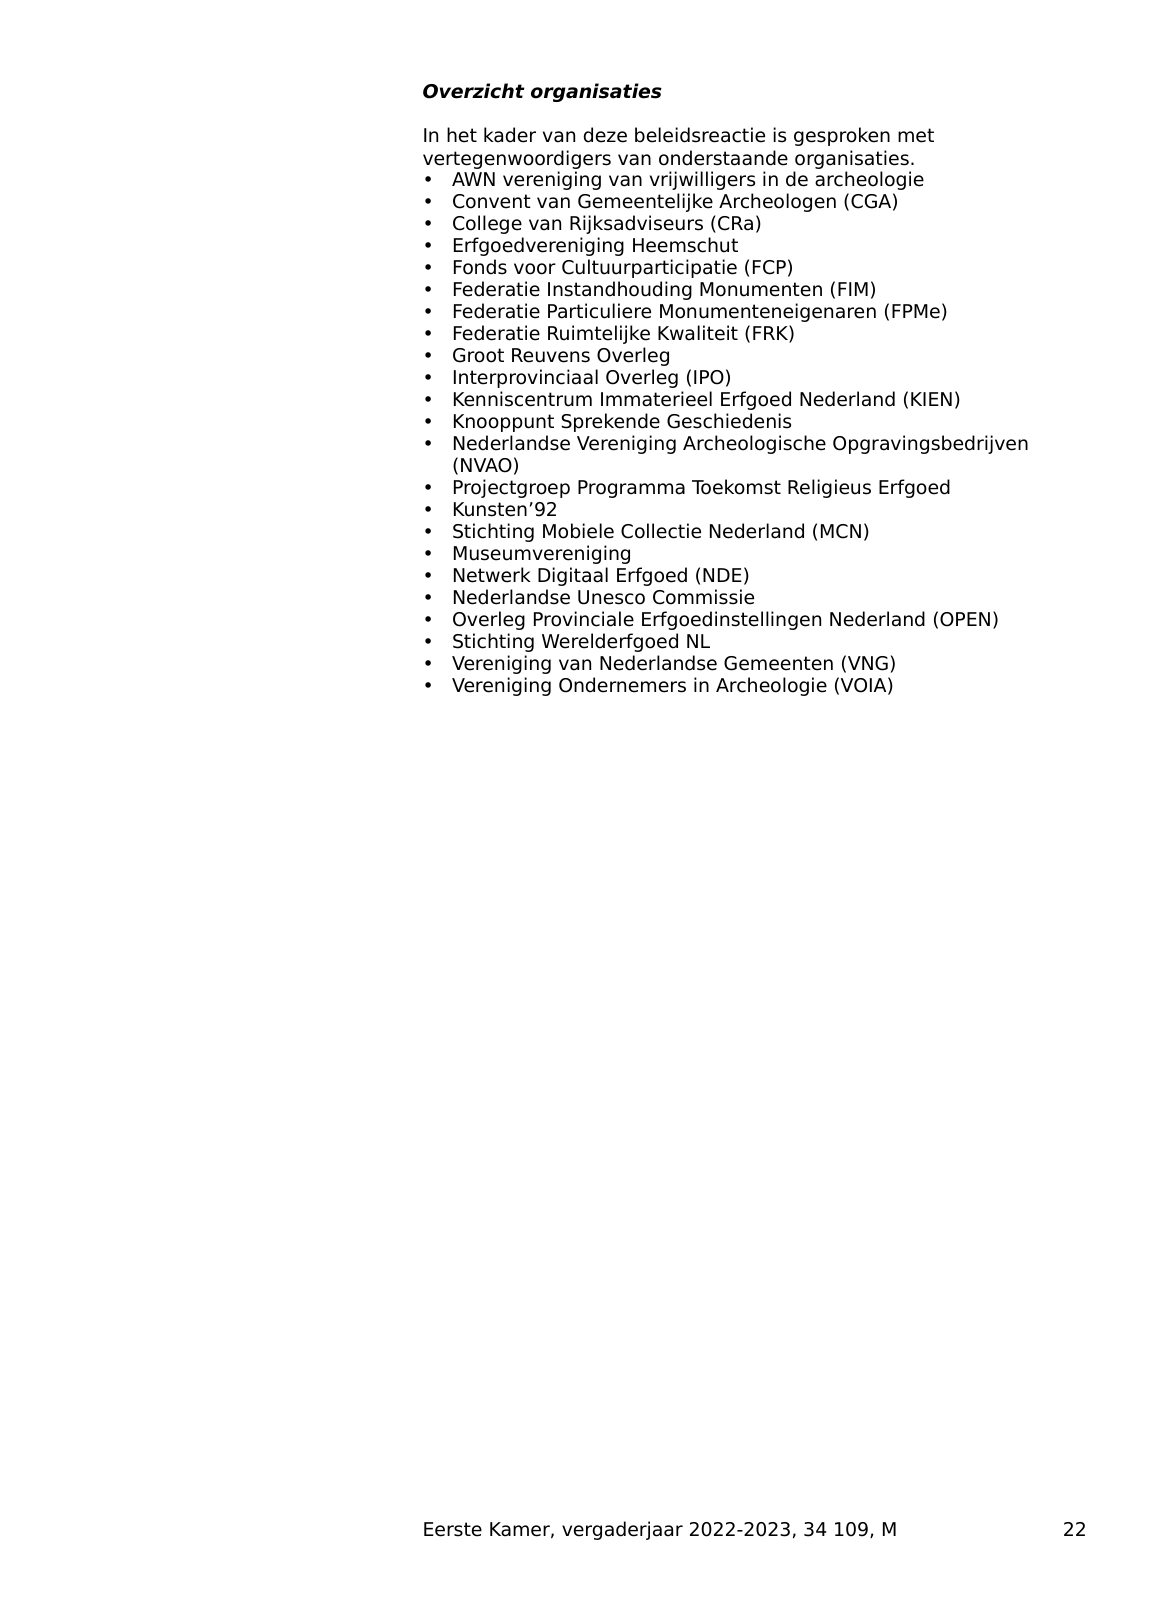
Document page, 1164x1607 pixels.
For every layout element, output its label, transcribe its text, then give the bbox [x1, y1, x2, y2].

text • Convent van Gemeentelijke Archeologen (CGA) [422, 191, 1087, 213]
text • Federatie Particuliere Monumenteneigenaren (FPMe) [422, 301, 1087, 323]
text • Federatie Instandhouding Monumenten (FIM) [422, 279, 1087, 301]
text • Groot Reuvens Overleg [422, 345, 1087, 367]
text • Vereniging Ondernemers in Archeologie (VOIA) [422, 675, 1087, 697]
text • Knooppunt Sprekende Geschiedenis [422, 411, 1087, 433]
text • Vereniging van Nederlandse Gemeenten (VNG) [422, 653, 1087, 675]
subtitle Overzicht organisaties [422, 81, 1087, 103]
text • Interprovinciaal Overleg (IPO) [422, 367, 1087, 389]
text • College van Rijksadviseurs (CRa) [422, 213, 1087, 235]
text • Fonds voor Cultuurparticipatie (FCP) [422, 257, 1087, 279]
text • Projectgroep Programma Toekomst Religieus Erfgoed [422, 477, 1087, 499]
text • Kenniscentrum Immaterieel Erfgoed Nederland (KIEN) [422, 389, 1087, 411]
text • Federatie Ruimtelijke Kwaliteit (FRK) [422, 323, 1087, 345]
text • Stichting Werelderfgoed NL [422, 631, 1087, 653]
text • Nederlandse Unesco Commissie [422, 587, 1087, 609]
text • Nederlandse Vereniging Archeologische Opgravingsbedrijven (NVAO) [422, 433, 1087, 477]
text • Overleg Provinciale Erfgoedinstellingen Nederland (OPEN) [422, 609, 1087, 631]
text • AWN vereniging van vrijwilligers in de archeologie [422, 169, 1087, 191]
text • Netwerk Digitaal Erfgoed (NDE) [422, 565, 1087, 587]
text • Erfgoedvereniging Heemschut [422, 235, 1087, 257]
text • Stichting Mobiele Collectie Nederland (MCN) [422, 521, 1087, 543]
text • Kunsten’92 [422, 499, 1087, 521]
text In het kader van deze beleidsreactie is gesproken met vertegenwoordigers van onderstaande organisaties. [422, 125, 1087, 169]
text • Museumvereniging [422, 543, 1087, 565]
